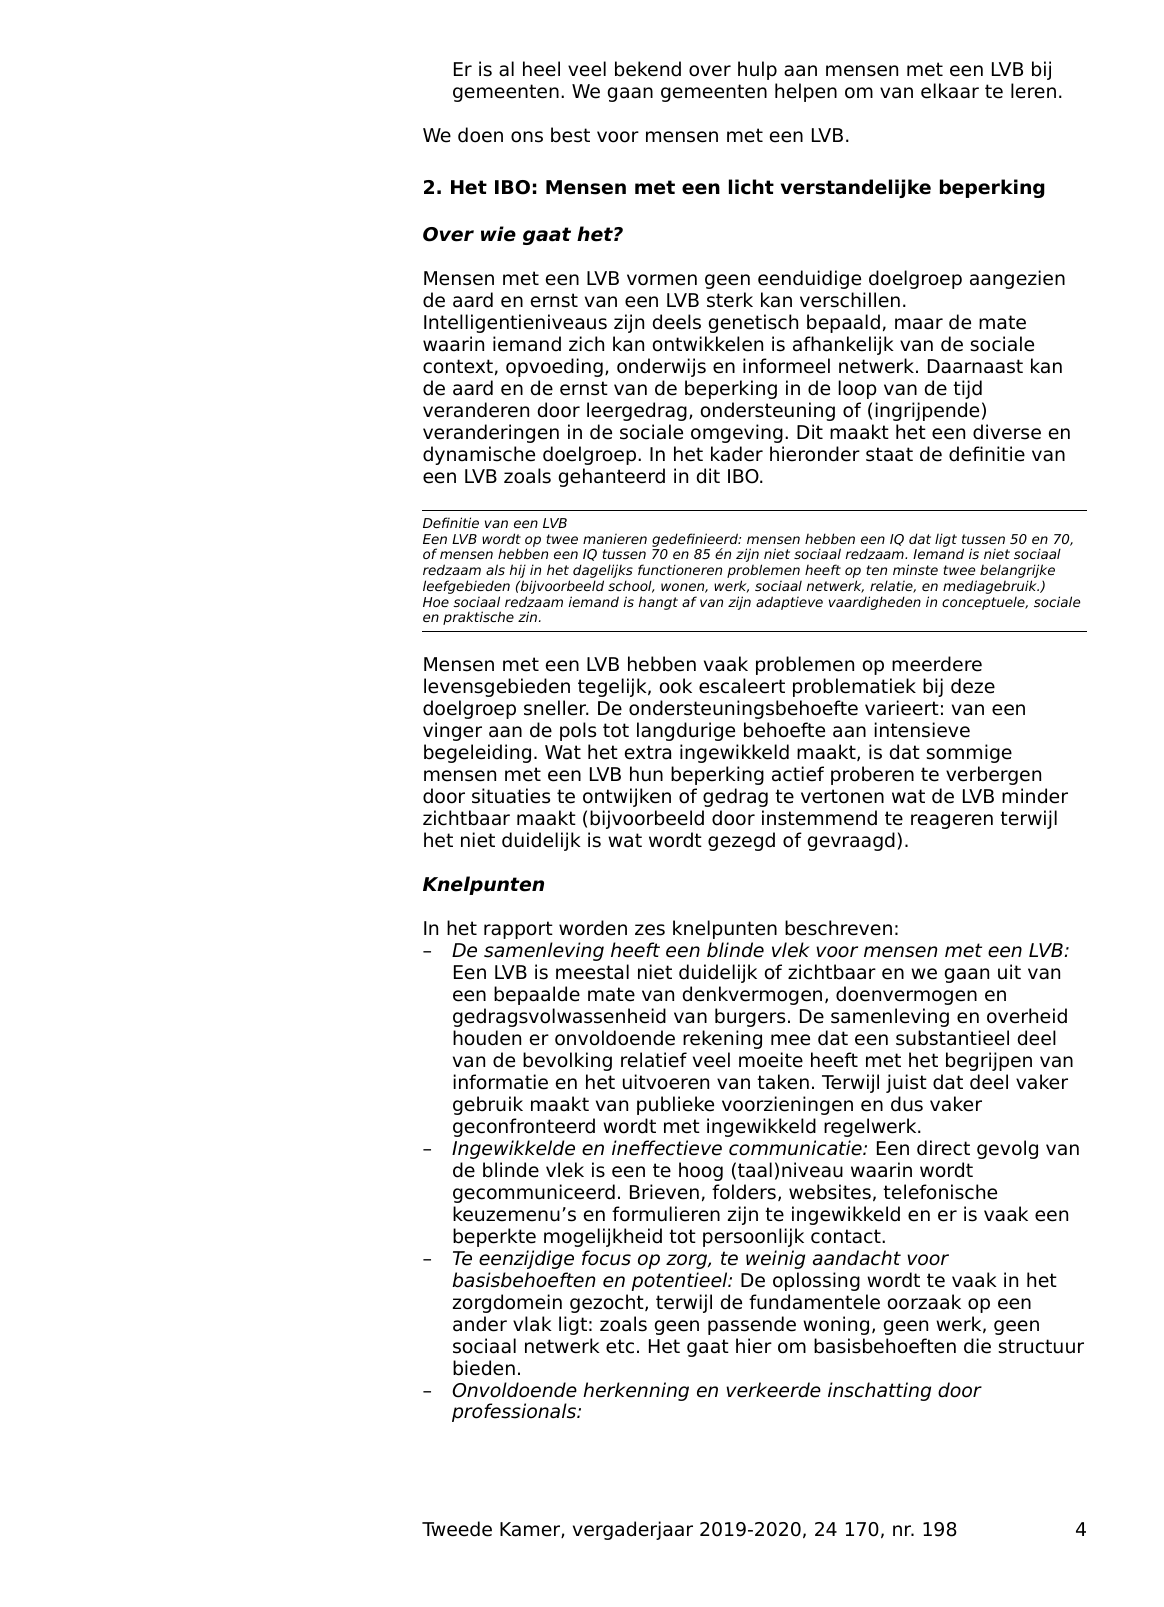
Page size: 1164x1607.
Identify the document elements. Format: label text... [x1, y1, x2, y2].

text – Te eenzijdige focus op zorg, te weinig aandacht voor basisbehoeften en potentieel: De oplossing wordt te vaak in het zorgdomein gezocht, terwijl de fundamentele oorzaak op een ander vlak ligt: zoals geen passende woning, geen werk, geen sociaal netwerk etc. Het gaat hier om basisbehoeften die structuur bieden. [422, 1248, 1087, 1379]
text Mensen met een LVB vormen geen eenduidige doelgroep aangezien de aard en ernst van een LVB sterk kan verschillen. Intelligentieniveaus zijn deels genetisch bepaald, maar de mate waarin iemand zich kan ontwikkelen is afhankelijk van de sociale context, opvoeding, onderwijs en informeel netwerk. Daarnaast kan de aard en de ernst van de beperking in de loop van de tijd veranderen door leergedrag, ondersteuning of (ingrijpende) veranderingen in de sociale omgeving. Dit maakt het een diverse en dynamische doelgroep. In het kader hieronder staat de definitie van een LVB zoals gehanteerd in dit IBO. [422, 268, 1087, 488]
subtitle Knelpunten [422, 874, 1087, 896]
text We doen ons best voor mensen met een LVB. [422, 125, 1087, 147]
text – De samenleving heeft een blinde vlek voor mensen met een LVB: Een LVB is meestal niet duidelijk of zichtbaar en we gaan uit van een bepaalde mate van denkvermogen, doenvermogen en gedragsvolwassenheid van burgers. De samenleving en overheid houden er onvoldoende rekening mee dat een substantieel deel van de bevolking relatief veel moeite heeft met het begrijpen van informatie en het uitvoeren van taken. Terwijl juist dat deel vaker gebruik maakt van publieke voorzieningen en dus vaker geconfronteerd wordt met ingewikkeld regelwerk. [422, 940, 1087, 1138]
subtitle 2. Het IBO: Mensen met een licht verstandelijke beperking [422, 177, 1087, 199]
text Mensen met een LVB hebben vaak problemen op meerdere levensgebieden tegelijk, ook escaleert problematiek bij deze doelgroep sneller. De ondersteuningsbehoefte varieert: van een vinger aan de pols tot langdurige behoefte aan intensieve begeleiding. Wat het extra ingewikkeld maakt, is dat sommige mensen met een LVB hun beperking actief proberen te verbergen door situaties te ontwijken of gedrag te vertonen wat de LVB minder zichtbaar maakt (bijvoorbeeld door instemmend te reageren terwijl het niet duidelijk is wat wordt gezegd of gevraagd). [422, 654, 1087, 852]
text – Ingewikkelde en ineffectieve communicatie: Een direct gevolg van de blinde vlek is een te hoog (taal)niveau waarin wordt gecommuniceerd. Brieven, folders, websites, telefonische keuzemenu’s en formulieren zijn te ingewikkeld en er is vaak een beperkte mogelijkheid tot persoonlijk contact. [422, 1138, 1087, 1248]
table_header Definitie van een LVB Een LVB wordt op twee manieren gedefinieerd: mensen hebben een IQ dat ligt tussen 50 en 70, of mensen hebben een IQ tussen 70 en 85 én zijn niet sociaal redzaam. Iemand is niet sociaal redzaam als hij in het dagelijks functioneren problemen heeft op ten minste twee belangrijke leefgebieden (bijvoorbeeld school, wonen, werk, sociaal netwerk, relatie, en mediagebruik.) Hoe sociaal redzaam iemand is hangt af van zijn adaptieve vaardigheden in conceptuele, sociale en praktische zin. [422, 511, 1087, 631]
subtitle Over wie gaat het? [422, 224, 1087, 246]
text Er is al heel veel bekend over hulp aan mensen met een LVB bij gemeenten. We gaan gemeenten helpen om van elkaar te leren. [452, 59, 1087, 103]
text In het rapport worden zes knelpunten beschreven: [422, 918, 1087, 940]
text – Onvoldoende herkenning en verkeerde inschatting door professionals: [422, 1379, 1087, 1423]
